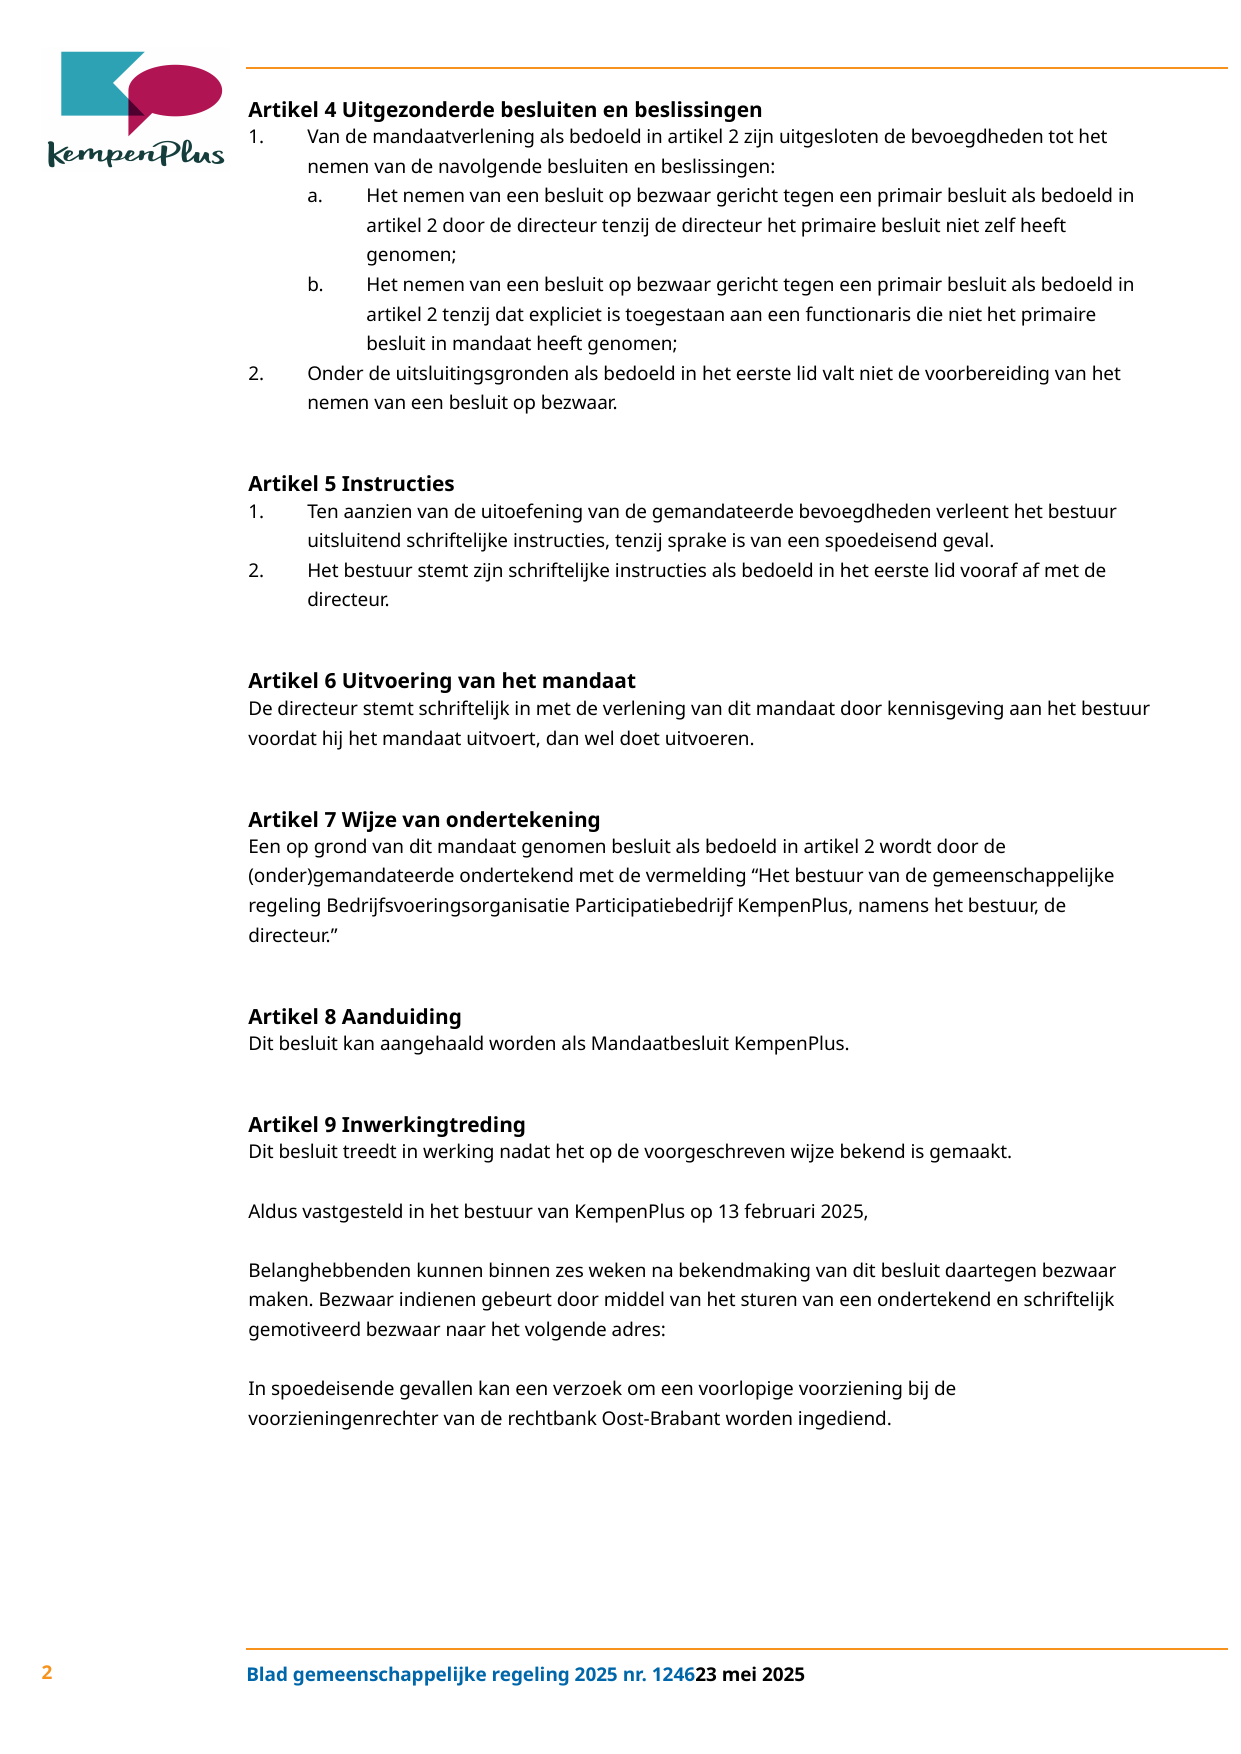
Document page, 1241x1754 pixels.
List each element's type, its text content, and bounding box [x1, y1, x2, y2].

text Belanghebbenden kunnen binnen zes weken na bekendmaking van dit besluit daartegen bezwaar maken. Bezwaar indienen gebeurt door middel van het sturen van een ondertekend en schriftelijk gemotiveerd bezwaar naar het volgende adres: [248, 1257, 1152, 1342]
text Aldus vastgesteld in het bestuur van KempenPlus op 13 februari 2025, [248, 1198, 1152, 1224]
text Artikel 4 Uitgezonderde besluiten en beslissingen [248, 95, 1152, 123]
text Artikel 6 Uitvoering van het mandaat [248, 667, 1152, 695]
list Onder de uitsluitingsgronden als bedoeld in het eerste lid valt niet de voorbereiding van het nemen van een besluit op bezwaar. [248, 360, 1152, 415]
list Ten aanzien van de uitoefening van de gemandateerde bevoegdheden verleent het bestuur uitsluitend schriftelijke instructies, tenzij sprake is van een spoedeisend geval. [248, 498, 1152, 553]
text Dit besluit treedt in werking nadat het op de voorgeschreven wijze bekend is gemaakt. [248, 1139, 1152, 1164]
list Van de mandaatverlening als bedoeld in artikel 2 zijn uitgesloten de bevoegdheden tot het nemen van de navolgende besluiten en beslissingen: [248, 123, 1152, 178]
text In spoedeisende gevallen kan een verzoek om een voorlopige voorziening bij de voorzieningenrechter van de rechtbank Oost-Brabant worden ingediend. [248, 1375, 1152, 1431]
list Het nemen van een besluit op bezwaar gericht tegen een primair besluit als bedoeld in artikel 2 tenzij dat expliciet is toegestaan aan een functionaris die niet het primaire besluit in mandaat heeft genomen; [307, 271, 1152, 356]
text Artikel 5 Instructies [248, 469, 1152, 498]
text De directeur stemt schriftelijk in met de verlening van dit mandaat door kennisgeving aan het bestuur voordat hij het mandaat uitvoert, dan wel doet uitvoeren. [248, 695, 1152, 750]
text Artikel 8 Aanduiding [248, 1002, 1152, 1030]
text Een op grond van dit mandaat genomen besluit als bedoeld in artikel 2 wordt door de (onder)gemandateerde ondertekend met de vermelding “Het bestuur van de gemeenschappelijke regeling Bedrijfsvoeringsorganisatie Participatiebedrijf KempenPlus, namens het bestuur, de directeur.” [248, 833, 1152, 948]
text Dit besluit kan aangehaald worden als Mandaatbesluit KempenPlus. [248, 1030, 1152, 1056]
text Artikel 9 Inwerkingtreding [248, 1110, 1152, 1139]
list Het bestuur stemt zijn schriftelijke instructies als bedoeld in het eerste lid vooraf af met de directeur. [248, 557, 1152, 612]
list Het nemen van een besluit op bezwaar gericht tegen een primair besluit als bedoeld in artikel 2 door de directeur tenzij de directeur het primaire besluit niet zelf heeft genomen; [307, 182, 1152, 267]
text Artikel 7 Wijze van ondertekening [248, 805, 1152, 833]
picture [41, 47, 231, 172]
